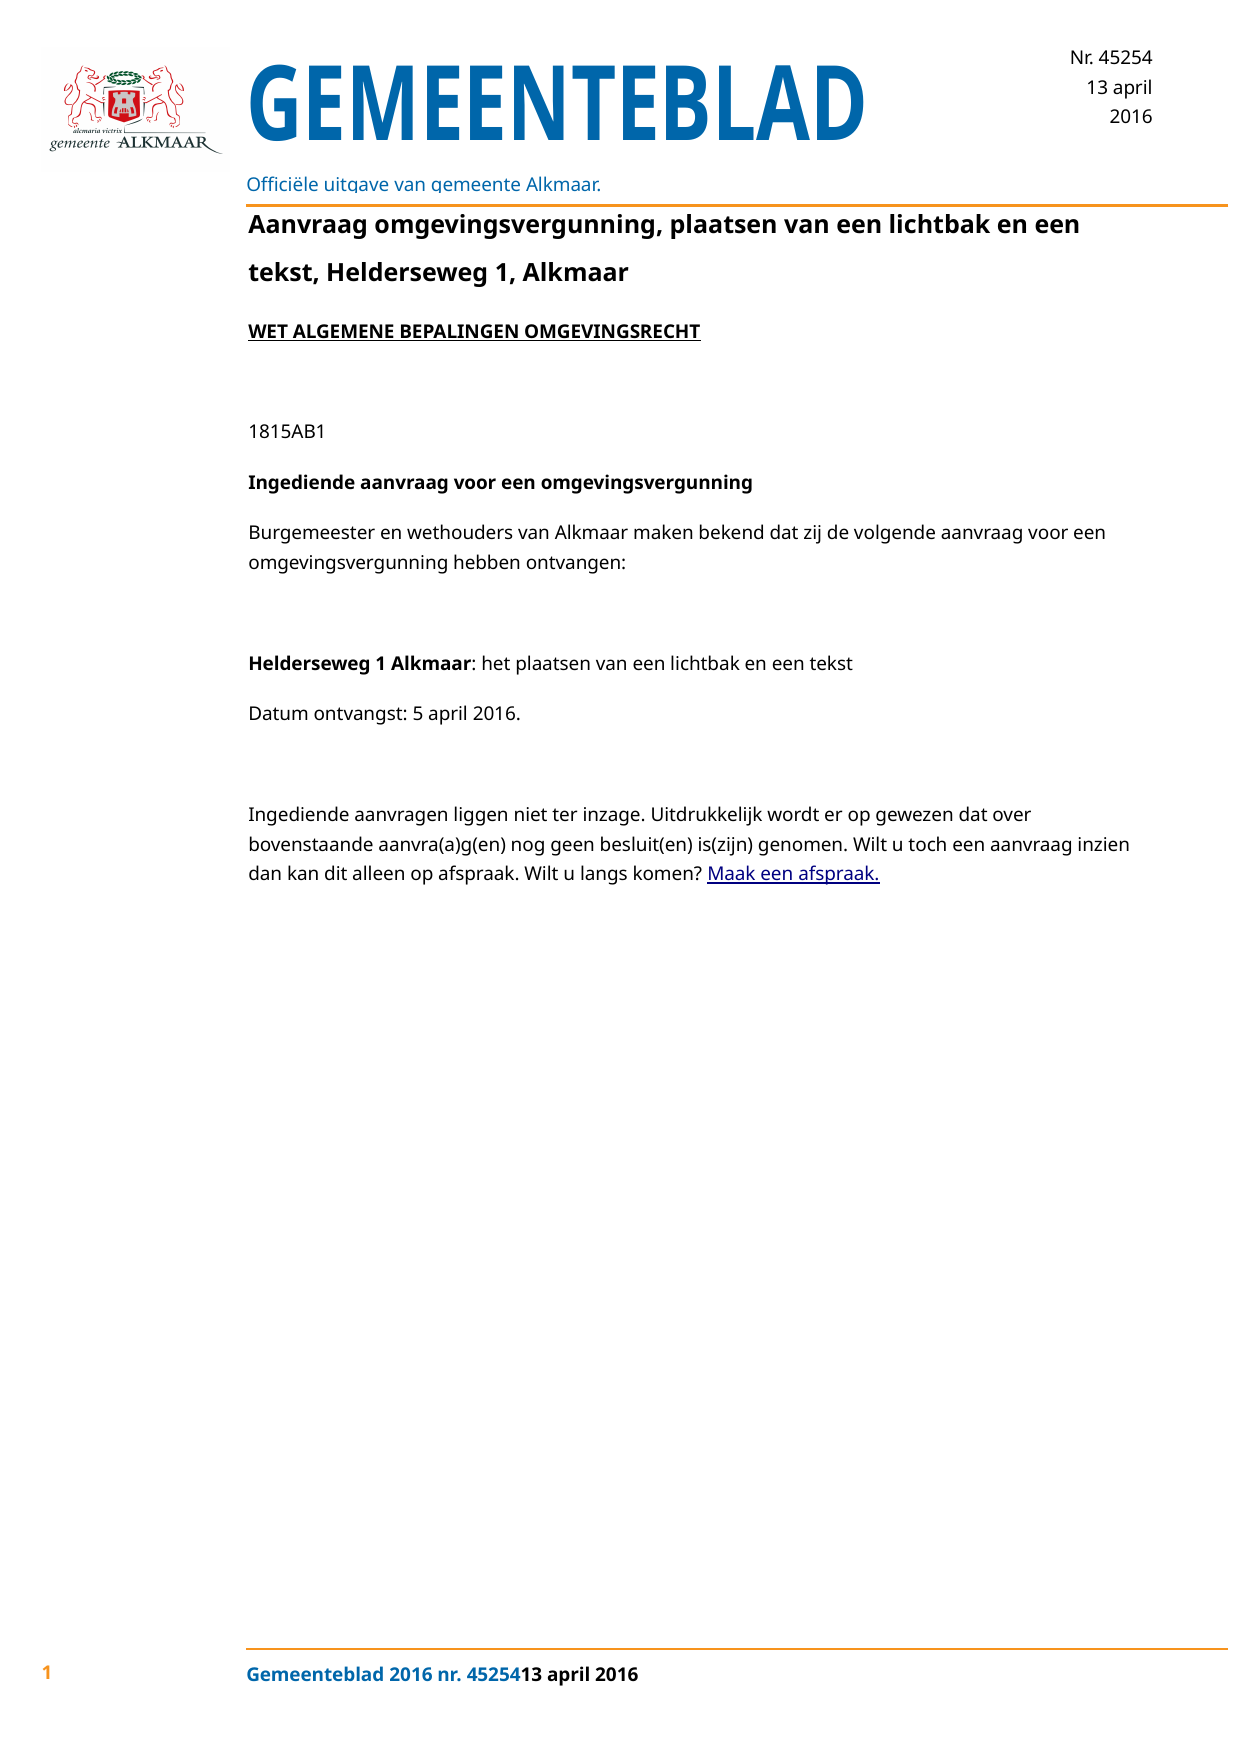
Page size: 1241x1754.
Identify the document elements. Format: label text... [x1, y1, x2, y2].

text Ingediende aanvragen liggen niet ter inzage. Uitdrukkelijk wordt er op gewezen dat over bovenstaande aanvra(a)g(en) nog geen besluit(en) is(zijn) genomen. Wilt u toch een aanvraag inzien dan kan dit alleen op afspraak. Wilt u langs komen? Maak een afspraak. [248, 801, 1152, 886]
picture [41, 47, 231, 172]
text Ingediende aanvraag voor een omgevingsvergunning [248, 469, 1152, 495]
text Burgemeester en wethouders van Alkmaar maken bekend dat zij de volgende aanvraag voor een omgevingsvergunning hebben ontvangen: [248, 519, 1152, 575]
text WET ALGEMENE BEPALINGEN OMGEVINGSRECHT [248, 318, 1152, 344]
text Aanvraag omgevingsvergunning, plaatsen van een lichtbak en een tekst, Helderseweg 1, Alkmaar [248, 207, 1152, 288]
text Datum ontvangst: 5 april 2016. [248, 700, 1152, 726]
text Helderseweg 1 Alkmaar: het plaatsen van een lichtbak en een tekst [248, 650, 1152, 676]
text 1815AB1 [248, 419, 1152, 444]
